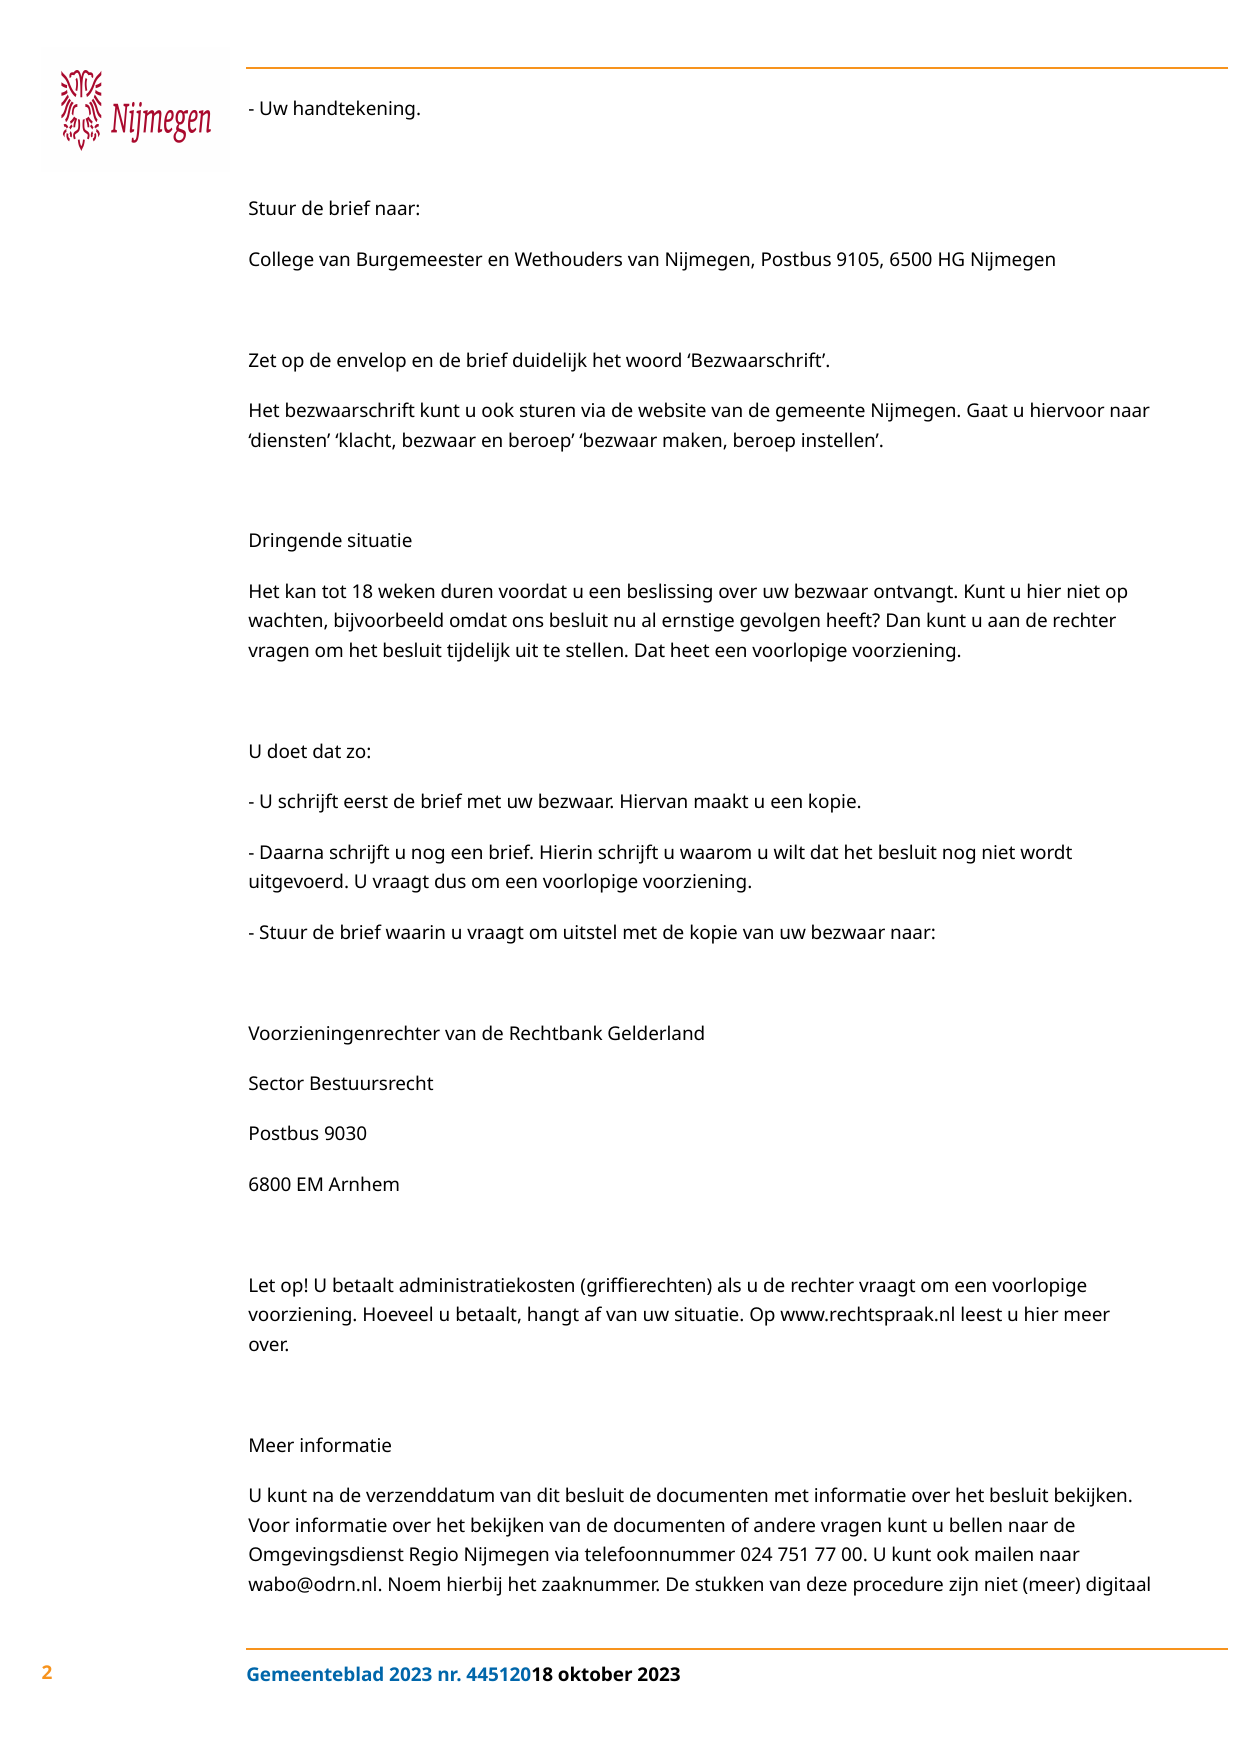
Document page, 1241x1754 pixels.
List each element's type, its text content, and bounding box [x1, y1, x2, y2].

text Let op! U betaalt administratiekosten (griffierechten) als u de rechter vraagt om een voorlopige voorziening. Hoeveel u betaalt, hangt af van uw situatie. Op www.rechtspraak.nl leest u hier meer over. [248, 1272, 1152, 1357]
text Dringende situatie [248, 528, 1152, 553]
text - Daarna schrijft u nog een brief. Hierin schrijft u waarom u wilt dat het besluit nog niet wordt uitgevoerd. U vraagt dus om een voorlopige voorziening. [248, 839, 1152, 894]
text Postbus 9030 [248, 1121, 1152, 1146]
text Voorzieningenrechter van de Rechtbank Gelderland [248, 1020, 1152, 1046]
text U doet dat zo: [248, 738, 1152, 764]
text - U schrijft eerst de brief met uw bezwaar. Hiervan maakt u een kopie. [248, 788, 1152, 814]
text Het bezwaarschrift kunt u ook sturen via de website van de gemeente Nijmegen. Gaat u hiervoor naar ‘diensten’ ‘klacht, bezwaar en beroep’ ‘bezwaar maken, beroep instellen’. [248, 397, 1152, 453]
text - Stuur de brief waarin u vraagt om uitstel met de kopie van uw bezwaar naar: [248, 919, 1152, 945]
text Meer informatie [248, 1432, 1152, 1458]
text Het kan tot 18 weken duren voordat u een beslissing over uw bezwaar ontvangt. Kunt u hier niet op wachten, bijvoorbeeld omdat ons besluit nu al ernstige gevolgen heeft? Dan kunt u aan de rechter vragen om het besluit tijdelijk uit te stellen. Dat heet een voorlopige voorziening. [248, 578, 1152, 663]
text 6800 EM Arnhem [248, 1171, 1152, 1197]
text Zet op de envelop en de brief duidelijk het woord ‘Bezwaarschrift’. [248, 347, 1152, 373]
text Sector Bestuursrecht [248, 1070, 1152, 1096]
text - Uw handtekening. [248, 95, 1152, 121]
text U kunt na de verzenddatum van dit besluit de documenten met informatie over het besluit bekijken. Voor informatie over het bekijken van de documenten of andere vragen kunt u bellen naar de Omgevingsdienst Regio Nijmegen via telefoonnummer 024 751 77 00. U kunt ook mailen naar wabo@odrn.nl. Noem hierbij het zaaknummer. De stukken van deze procedure zijn niet (meer) digitaal [248, 1482, 1152, 1597]
text College van Burgemeester en Wethouders van Nijmegen, Postbus 9105, 6500 HG Nijmegen [248, 246, 1152, 272]
picture [41, 47, 231, 172]
text Stuur de brief naar: [248, 196, 1152, 221]
